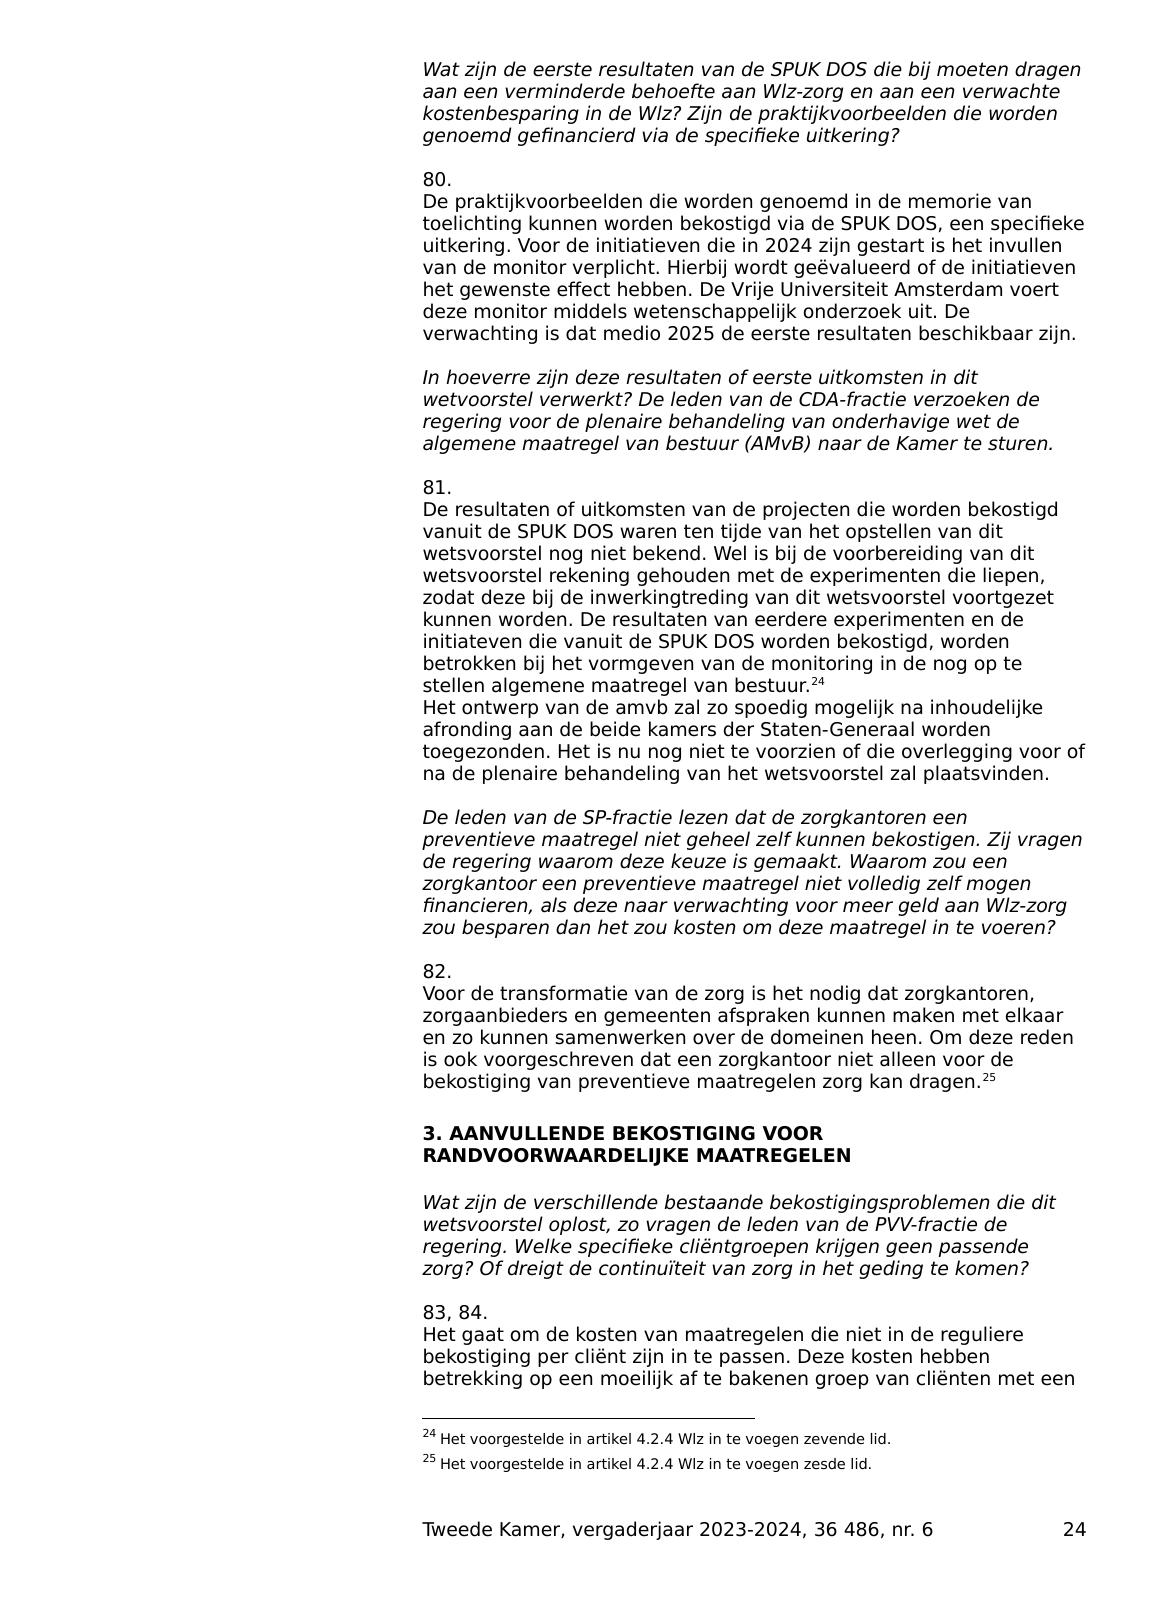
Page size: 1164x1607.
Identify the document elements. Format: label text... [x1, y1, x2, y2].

subtitle 3. AANVULLENDE BEKOSTIGING VOOR RANDVOORWAARDELIJKE MAATREGELEN [422, 1123, 1087, 1167]
text Het voorgestelde in artikel 4.2.4 Wlz in te voegen zevende lid. [422, 1427, 1087, 1449]
text De resultaten of uitkomsten van de projecten die worden bekostigd vanuit de SPUK DOS waren ten tijde van het opstellen van dit wetsvoorstel nog niet bekend. Wel is bij de voorbereiding van dit wetsvoorstel rekening gehouden met de experimenten die liepen, zodat deze bij de inwerkingtreding van dit wetsvoorstel voortgezet kunnen worden. De resultaten van eerdere experimenten en de initiateven die vanuit de SPUK DOS worden bekostigd, worden betrokken bij het vormgeven van de monitoring in de nog op te stellen algemene maatregel van bestuur. [422, 499, 1087, 697]
text Voor de transformatie van de zorg is het nodig dat zorgkantoren, zorgaanbieders en gemeenten afspraken kunnen maken met elkaar en zo kunnen samenwerken over de domeinen heen. Om deze reden is ook voorgeschreven dat een zorgkantoor niet alleen voor de bekostiging van preventieve maatregelen zorg kan dragen. [422, 983, 1087, 1093]
text Het voorgestelde in artikel 4.2.4 Wlz in te voegen zesde lid. [422, 1452, 1087, 1474]
text 83, 84. [422, 1302, 1087, 1324]
text In hoeverre zijn deze resultaten of eerste uitkomsten in dit wetvoorstel verwerkt? De leden van de CDA-fractie verzoeken de regering voor de plenaire behandeling van onderhavige wet de algemene maatregel van bestuur (AMvB) naar de Kamer te sturen. [422, 367, 1087, 455]
text 82. [422, 961, 1087, 983]
text De praktijkvoorbeelden die worden genoemd in de memorie van toelichting kunnen worden bekostigd via de SPUK DOS, een specifieke uitkering. Voor de initiatieven die in 2024 zijn gestart is het invullen van de monitor verplicht. Hierbij wordt geëvalueerd of de initiatieven het gewenste effect hebben. De Vrije Universiteit Amsterdam voert deze monitor middels wetenschappelijk onderzoek uit. De verwachting is dat medio 2025 de eerste resultaten beschikbaar zijn. [422, 191, 1087, 345]
text Wat zijn de eerste resultaten van de SPUK DOS die bij moeten dragen aan een verminderde behoefte aan Wlz-zorg en aan een verwachte kostenbesparing in de Wlz? Zijn de praktijkvoorbeelden die worden genoemd gefinancierd via de specifieke uitkering? [422, 59, 1087, 147]
text 81. [422, 477, 1087, 499]
text De leden van de SP-fractie lezen dat de zorgkantoren een preventieve maatregel niet geheel zelf kunnen bekostigen. Zij vragen de regering waarom deze keuze is gemaakt. Waarom zou een zorgkantoor een preventieve maatregel niet volledig zelf mogen financieren, als deze naar verwachting voor meer geld aan Wlz-zorg zou besparen dan het zou kosten om deze maatregel in te voeren? [422, 807, 1087, 939]
text Wat zijn de verschillende bestaande bekostigingsproblemen die dit wetsvoorstel oplost, zo vragen de leden van de PVV-fractie de regering. Welke specifieke cliëntgroepen krijgen geen passende zorg? Of dreigt de continuïteit van zorg in het geding te komen? [422, 1192, 1087, 1280]
text 80. [422, 169, 1087, 191]
text Het ontwerp van de amvb zal zo spoedig mogelijk na inhoudelijke afronding aan de beide kamers der Staten-Generaal worden toegezonden. Het is nu nog niet te voorzien of die overlegging voor of na de plenaire behandeling van het wetsvoorstel zal plaatsvinden. [422, 697, 1087, 785]
text Het gaat om de kosten van maatregelen die niet in de reguliere bekostiging per cliënt zijn in te passen. Deze kosten hebben betrekking op een moeilijk af te bakenen groep van cliënten met een [422, 1324, 1087, 1390]
